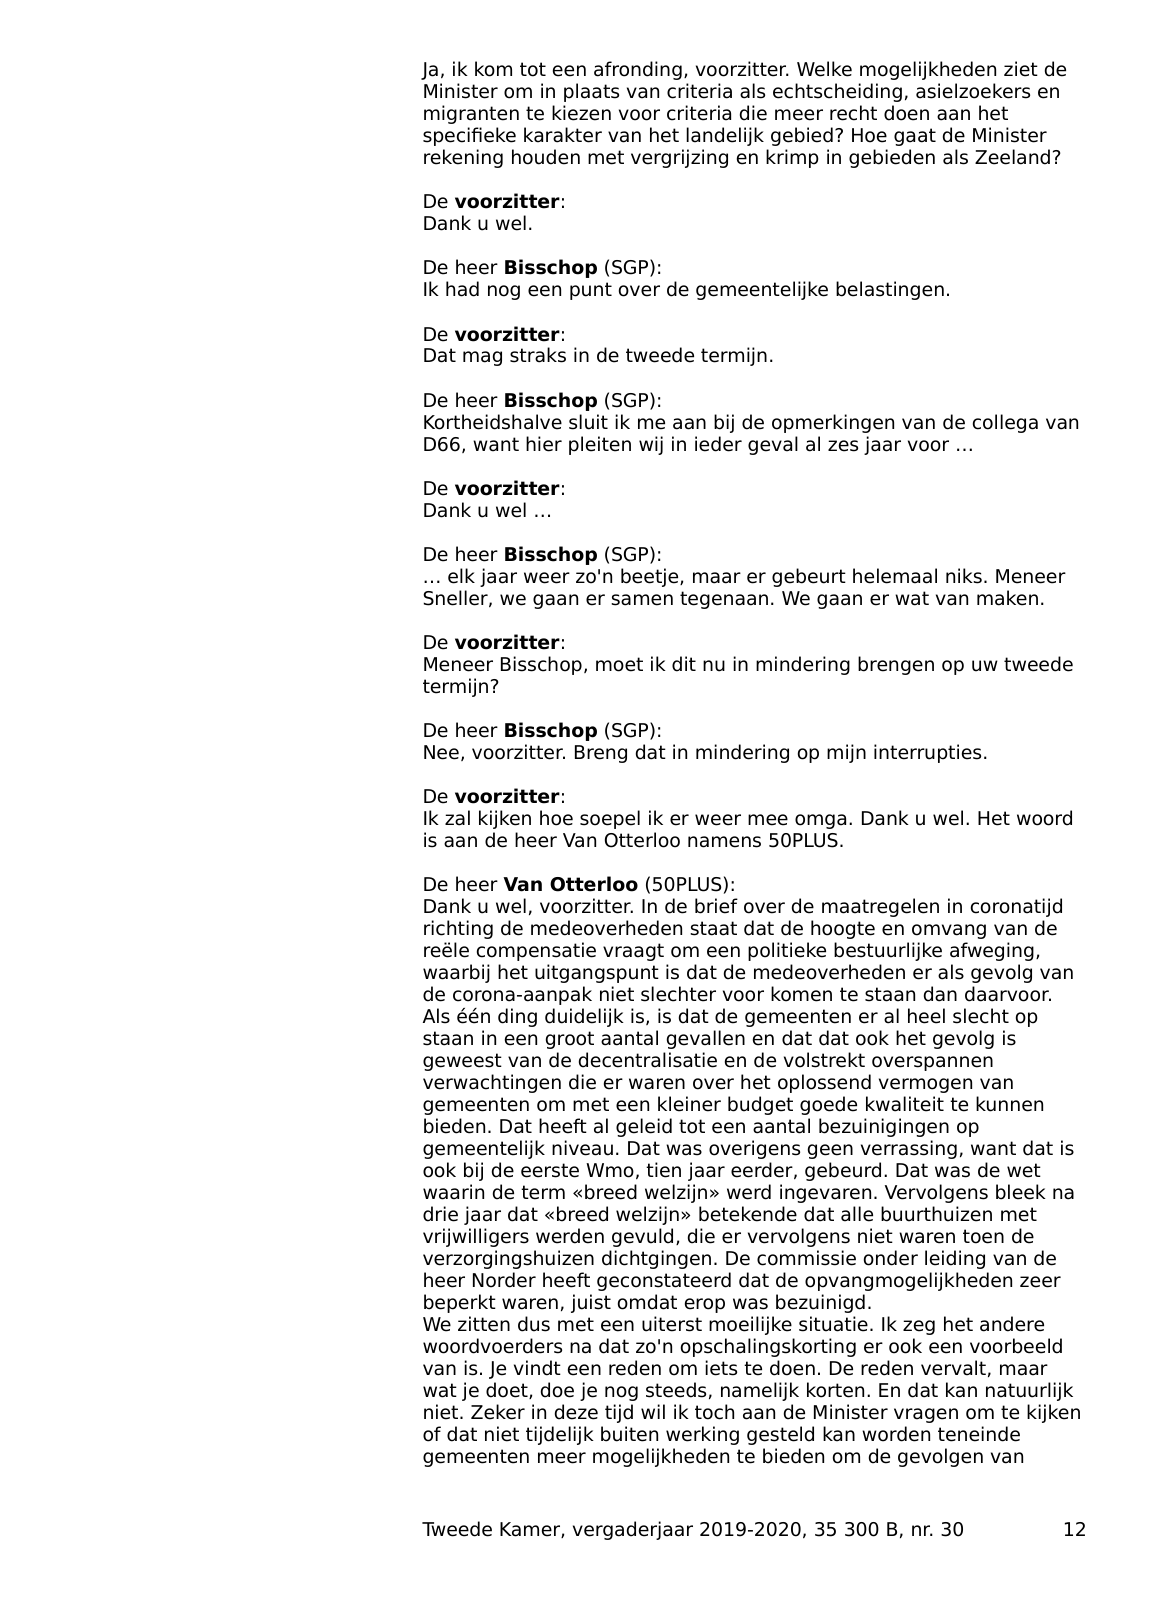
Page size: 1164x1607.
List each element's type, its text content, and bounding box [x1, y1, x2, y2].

text Dank u wel … [422, 500, 1087, 522]
text Kortheidshalve sluit ik me aan bij de opmerkingen van de collega van D66, want hier pleiten wij in ieder geval al zes jaar voor … [422, 412, 1087, 456]
text Nee, voorzitter. Breng dat in mindering op mijn interrupties. [422, 742, 1087, 764]
text De voorzitter: [422, 323, 1087, 345]
text De heer Van Otterloo (50PLUS): [422, 874, 1087, 896]
text De voorzitter: [422, 478, 1087, 500]
text De heer Bisschop (SGP): [422, 720, 1087, 742]
text … elk jaar weer zo'n beetje, maar er gebeurt helemaal niks. Meneer Sneller, we gaan er samen tegenaan. We gaan er wat van maken. [422, 566, 1087, 610]
text Meneer Bisschop, moet ik dit nu in mindering brengen op uw tweede termijn? [422, 654, 1087, 698]
text De voorzitter: [422, 632, 1087, 654]
text Ja, ik kom tot een afronding, voorzitter. Welke mogelijkheden ziet de Minister om in plaats van criteria als echtscheiding, asielzoekers en migranten te kiezen voor criteria die meer recht doen aan het specifieke karakter van het landelijk gebied? Hoe gaat de Minister rekening houden met vergrijzing en krimp in gebieden als Zeeland? [422, 59, 1087, 169]
text De heer Bisschop (SGP): [422, 544, 1087, 566]
text Ik zal kijken hoe soepel ik er weer mee omga. Dank u wel. Het woord is aan de heer Van Otterloo namens 50PLUS. [422, 808, 1087, 852]
text We zitten dus met een uiterst moeilijke situatie. Ik zeg het andere woordvoerders na dat zo'n opschalingskorting er ook een voorbeeld van is. Je vindt een reden om iets te doen. De reden vervalt, maar wat je doet, doe je nog steeds, namelijk korten. En dat kan natuurlijk niet. Zeker in deze tijd wil ik toch aan de Minister vragen om te kijken of dat niet tijdelijk buiten werking gesteld kan worden teneinde gemeenten meer mogelijkheden te bieden om de gevolgen van [422, 1314, 1087, 1468]
text Dank u wel. [422, 213, 1087, 235]
text Dat mag straks in de tweede termijn. [422, 345, 1087, 367]
text De voorzitter: [422, 786, 1087, 808]
text Ik had nog een punt over de gemeentelijke belastingen. [422, 279, 1087, 301]
text De heer Bisschop (SGP): [422, 257, 1087, 279]
text De voorzitter: [422, 191, 1087, 213]
text De heer Bisschop (SGP): [422, 389, 1087, 412]
text Dank u wel, voorzitter. In de brief over de maatregelen in coronatijd richting de medeoverheden staat dat de hoogte en omvang van de reële compensatie vraagt om een politieke bestuurlijke afweging, waarbij het uitgangspunt is dat de medeoverheden er als gevolg van de corona-aanpak niet slechter voor komen te staan dan daarvoor. Als één ding duidelijk is, is dat de gemeenten er al heel slecht op staan in een groot aantal gevallen en dat dat ook het gevolg is geweest van de decentralisatie en de volstrekt overspannen verwachtingen die er waren over het oplossend vermogen van gemeenten om met een kleiner budget goede kwaliteit te kunnen bieden. Dat heeft al geleid tot een aantal bezuinigingen op gemeentelijk niveau. Dat was overigens geen verrassing, want dat is ook bij de eerste Wmo, tien jaar eerder, gebeurd. Dat was de wet waarin de term «breed welzijn» werd ingevaren. Vervolgens bleek na drie jaar dat «breed welzijn» betekende dat alle buurthuizen met vrijwilligers werden gevuld, die er vervolgens niet waren toen de verzorgingshuizen dichtgingen. De commissie onder leiding van de heer Norder heeft geconstateerd dat de opvangmogelijkheden zeer beperkt waren, juist omdat erop was bezuinigd. [422, 896, 1087, 1314]
